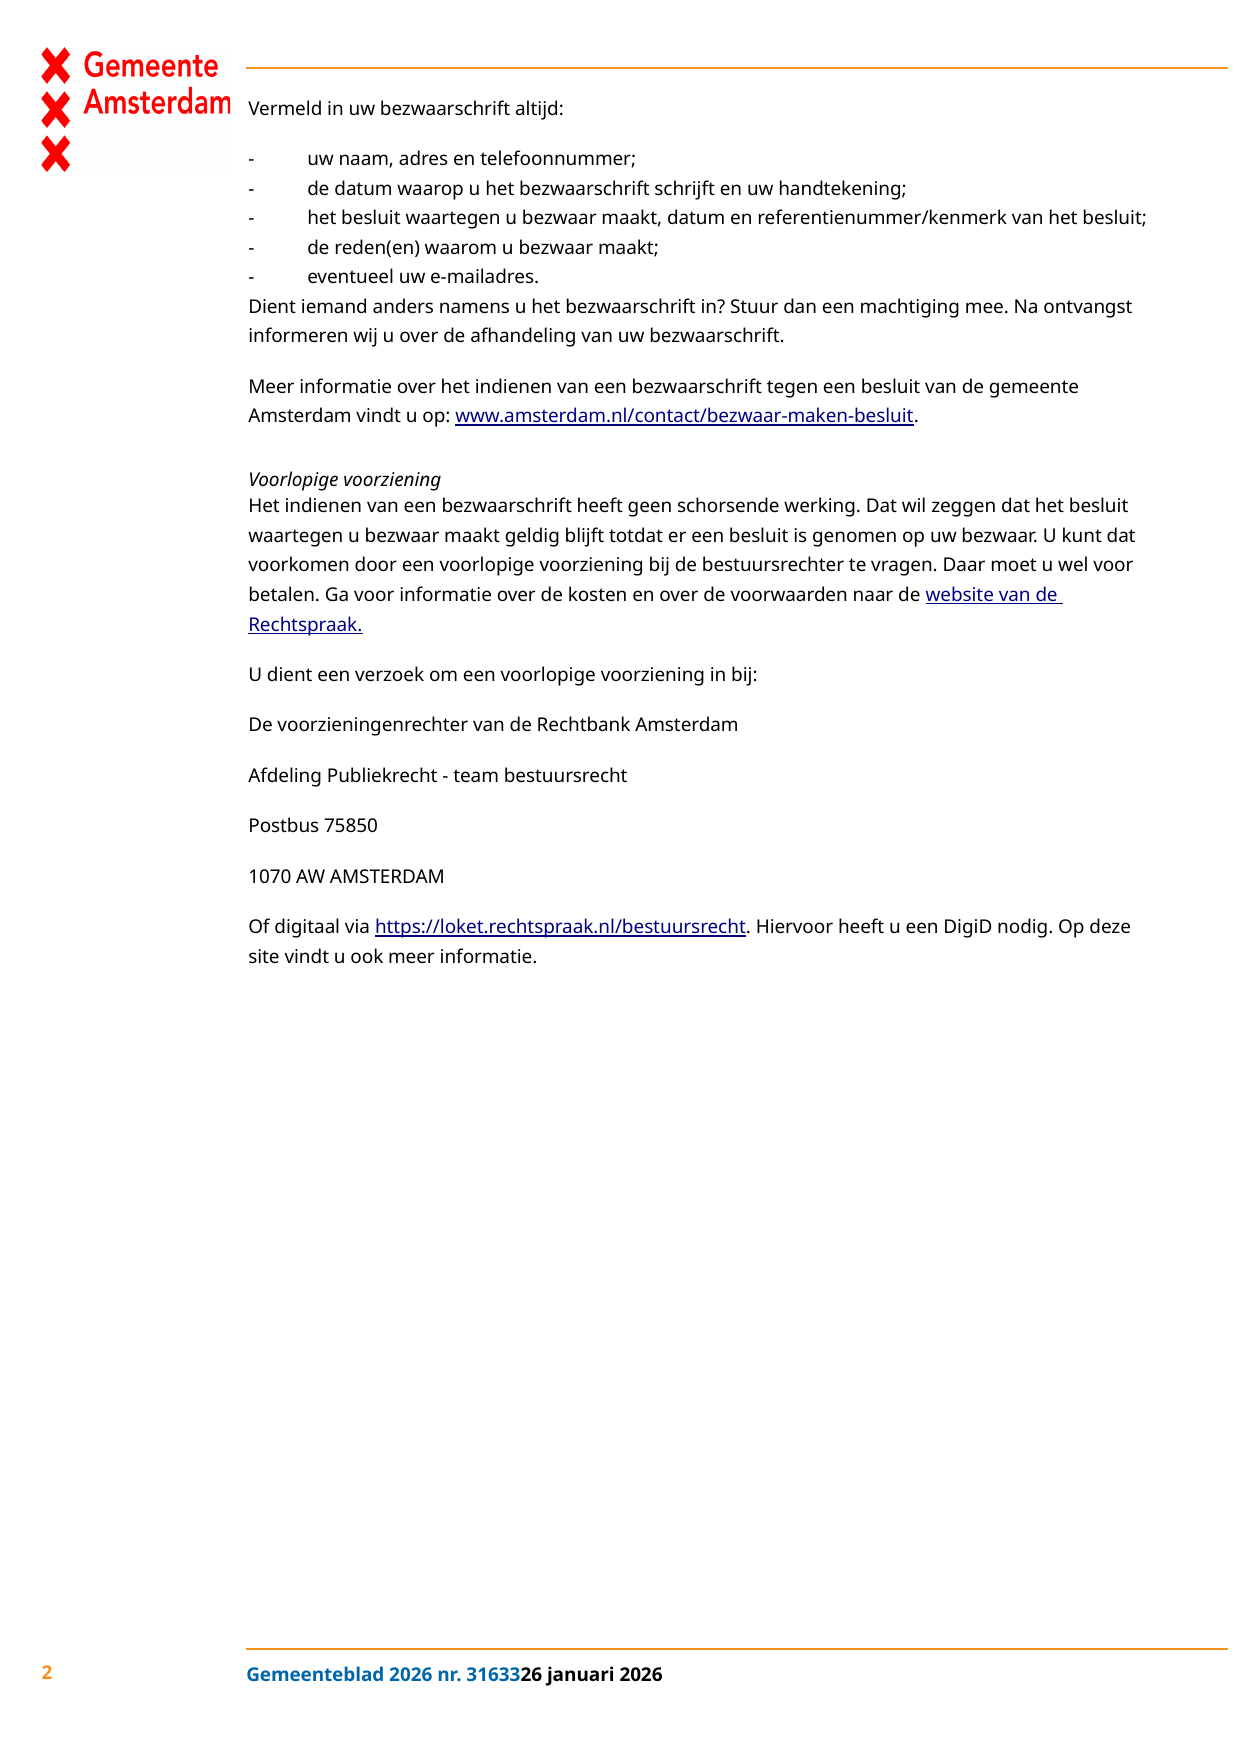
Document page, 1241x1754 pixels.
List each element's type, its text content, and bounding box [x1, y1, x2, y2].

text Voorlopige voorziening [248, 467, 1152, 492]
text De voorzieningenrechter van de Rechtbank Amsterdam [248, 712, 1152, 737]
text Meer informatie over het indienen van een bezwaarschrift tegen een besluit van de gemeente Amsterdam vindt u op: www.amsterdam.nl/contact/bezwaar-maken-besluit. [248, 373, 1152, 428]
list het besluit waartegen u bezwaar maakt, datum en referentienummer/kenmerk van het besluit; [248, 204, 1152, 230]
list eventueel uw e-mailadres. [248, 263, 1152, 289]
text Dient iemand anders namens u het bezwaarschrift in? Stuur dan een machtiging mee. Na ontvangst informeren wij u over de afhandeling van uw bezwaarschrift. [248, 293, 1152, 348]
text Het indienen van een bezwaarschrift heeft geen schorsende werking. Dat wil zeggen dat het besluit waartegen u bezwaar maakt geldig blijft totdat er een besluit is genomen op uw bezwaar. U kunt dat voorkomen door een voorlopige voorziening bij de bestuursrechter te vragen. Daar moet u wel voor betalen. Ga voor informatie over de kosten en over de voorwaarden naar de website van de Rechtspraak. [248, 492, 1152, 636]
text 1070 AW AMSTERDAM [248, 863, 1152, 888]
picture [41, 47, 231, 172]
text Afdeling Publiekrecht - team bestuursrecht [248, 762, 1152, 788]
text Of digitaal via https://loket.rechtspraak.nl/bestuursrecht. Hiervoor heeft u een DigiD nodig. Op deze site vindt u ook meer informatie. [248, 913, 1152, 968]
list uw naam, adres en telefoonnummer; [248, 145, 1152, 171]
text Vermeld in uw bezwaarschrift altijd: [248, 95, 1152, 121]
text U dient een verzoek om een voorlopige voorziening in bij: [248, 661, 1152, 687]
list de datum waarop u het bezwaarschrift schrijft en uw handtekening; [248, 175, 1152, 201]
list de reden(en) waarom u bezwaar maakt; [248, 234, 1152, 260]
text Postbus 75850 [248, 812, 1152, 838]
